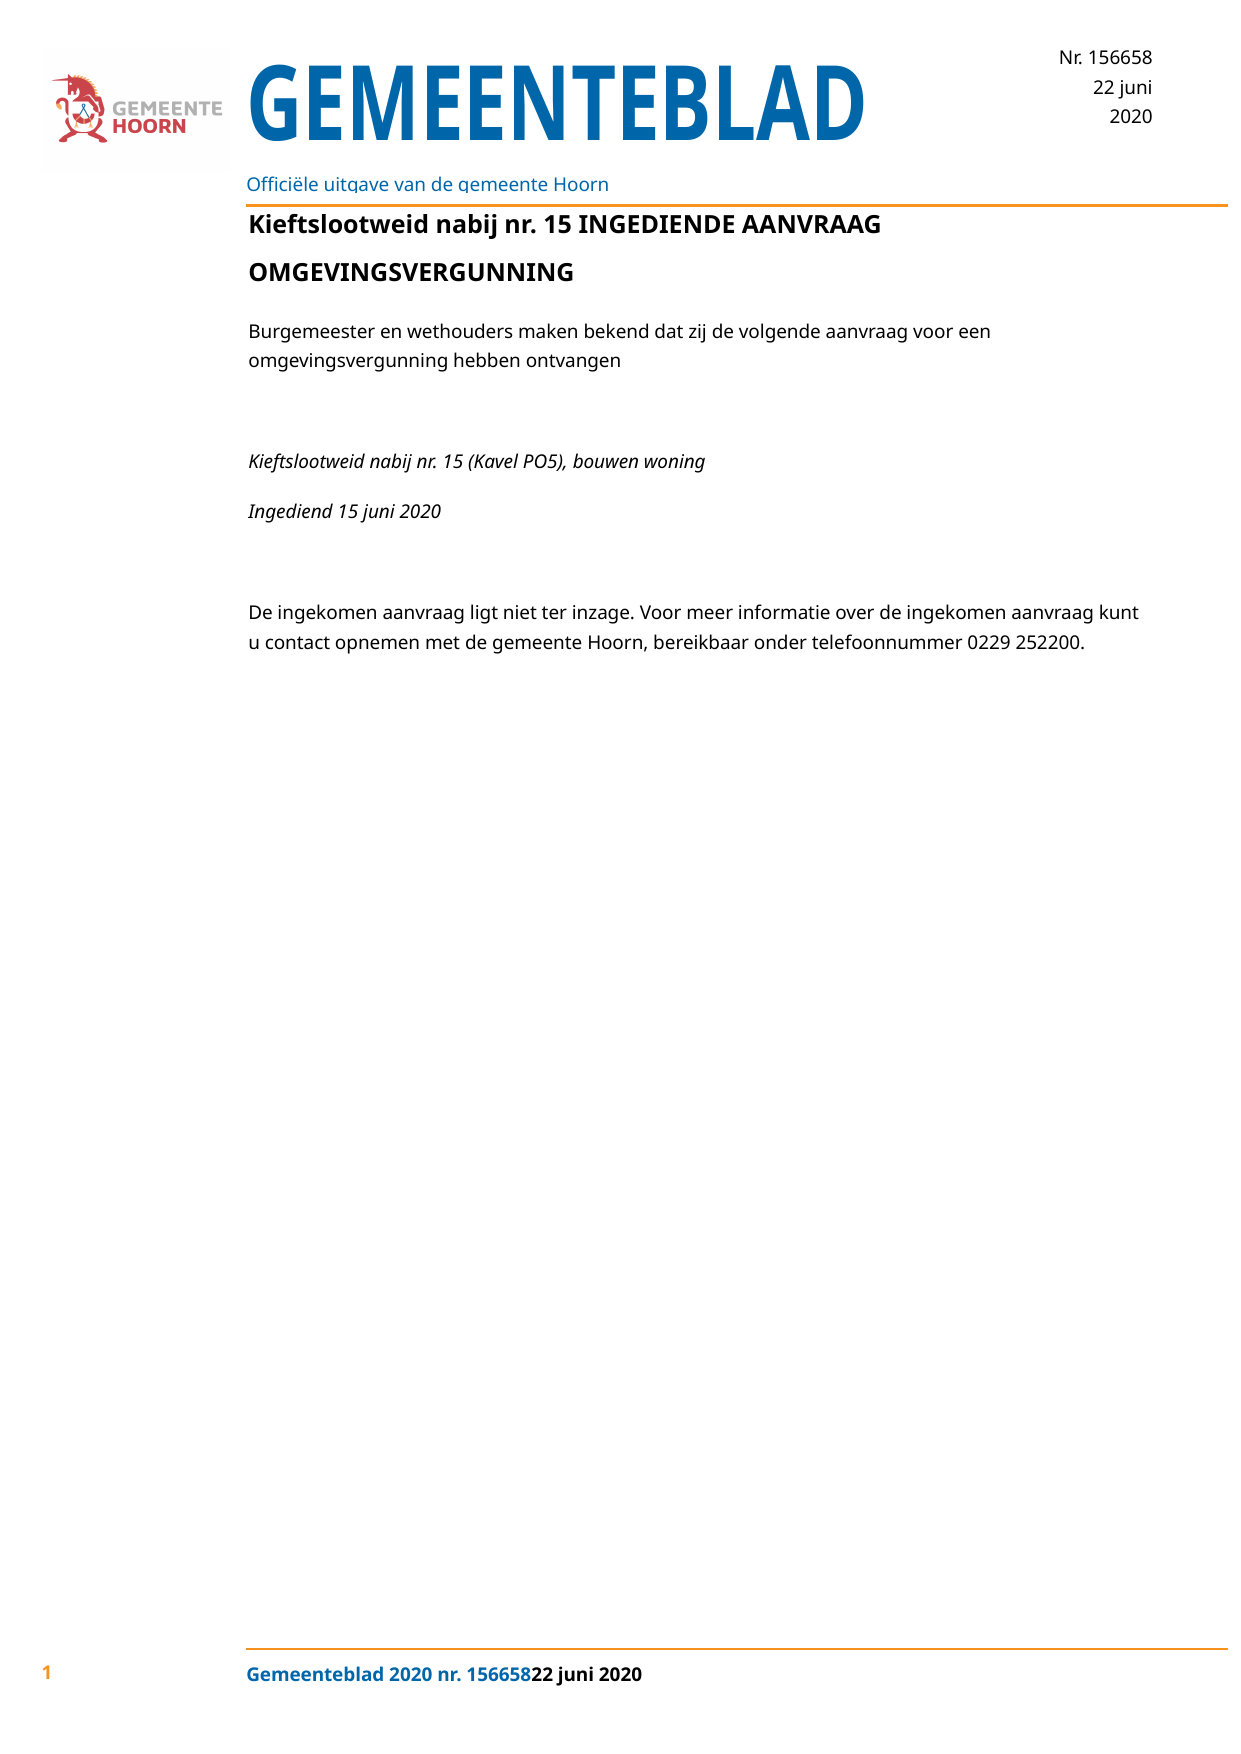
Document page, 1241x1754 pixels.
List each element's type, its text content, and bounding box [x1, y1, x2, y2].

text Kieftslootweid nabij nr. 15 (Kavel PO5), bouwen woning [248, 448, 1152, 474]
text Ingediend 15 juni 2020 [248, 499, 1152, 524]
text De ingekomen aanvraag ligt niet ter inzage. Voor meer informatie over de ingekomen aanvraag kunt u contact opnemen met de gemeente Hoorn, bereikbaar onder telefoonnummer 0229 252200. [248, 599, 1152, 655]
picture [41, 47, 231, 172]
text Kieftslootweid nabij nr. 15 INGEDIENDE AANVRAAG OMGEVINGSVERGUNNING [248, 207, 1152, 288]
text Burgemeester en wethouders maken bekend dat zij de volgende aanvraag voor een omgevingsvergunning hebben ontvangen [248, 318, 1152, 373]
